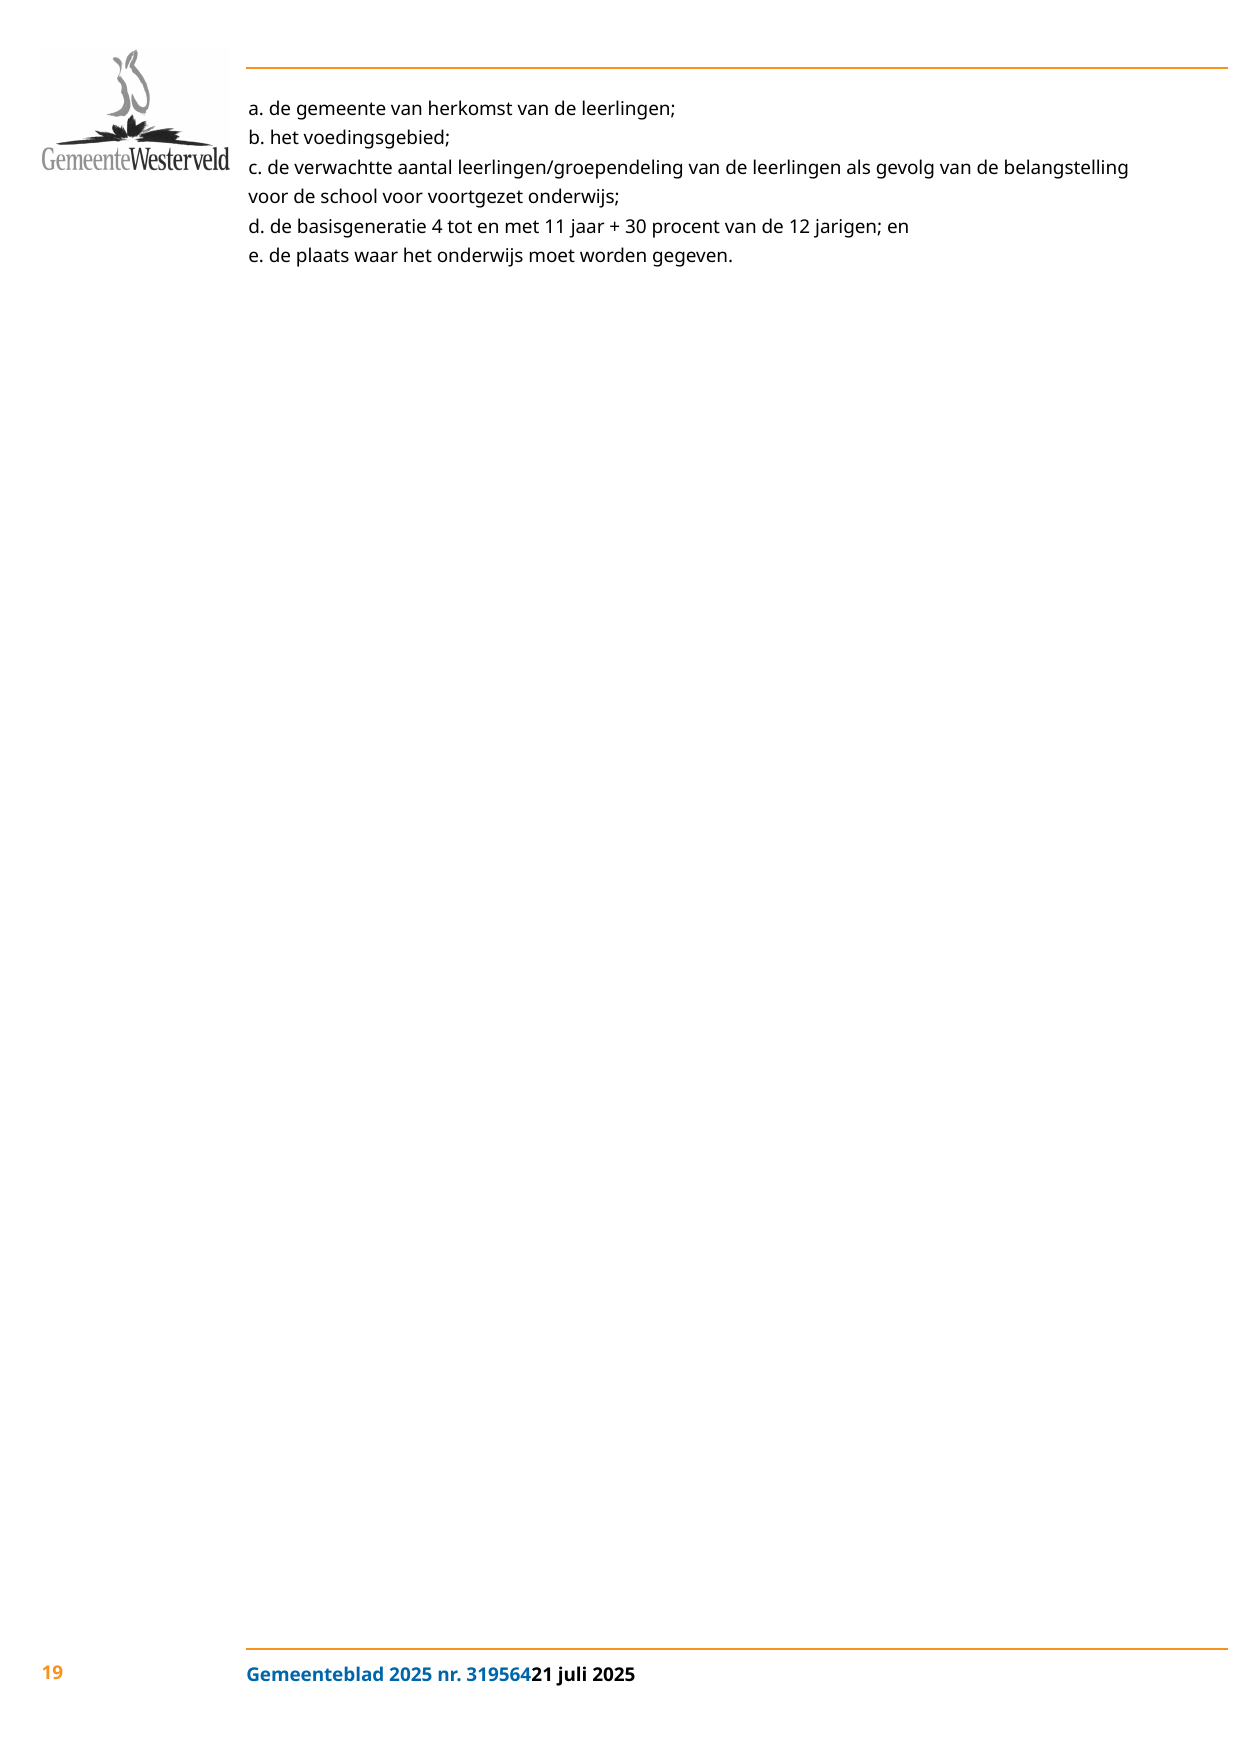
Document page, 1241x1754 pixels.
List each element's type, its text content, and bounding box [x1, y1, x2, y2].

text a. de gemeente van herkomst van de leerlingen; [248, 95, 1152, 121]
text d. de basisgeneratie 4 tot en met 11 jaar + 30 procent van de 12 jarigen; en [248, 213, 1152, 239]
text b. het voedingsgebied; [248, 124, 1152, 150]
text e. de plaats waar het onderwijs moet worden gegeven. [248, 243, 1152, 268]
text c. de verwachtte aantal leerlingen/groependeling van de leerlingen als gevolg van de belangstelling voor de school voor voortgezet onderwijs; [248, 154, 1152, 209]
picture [41, 47, 231, 172]
